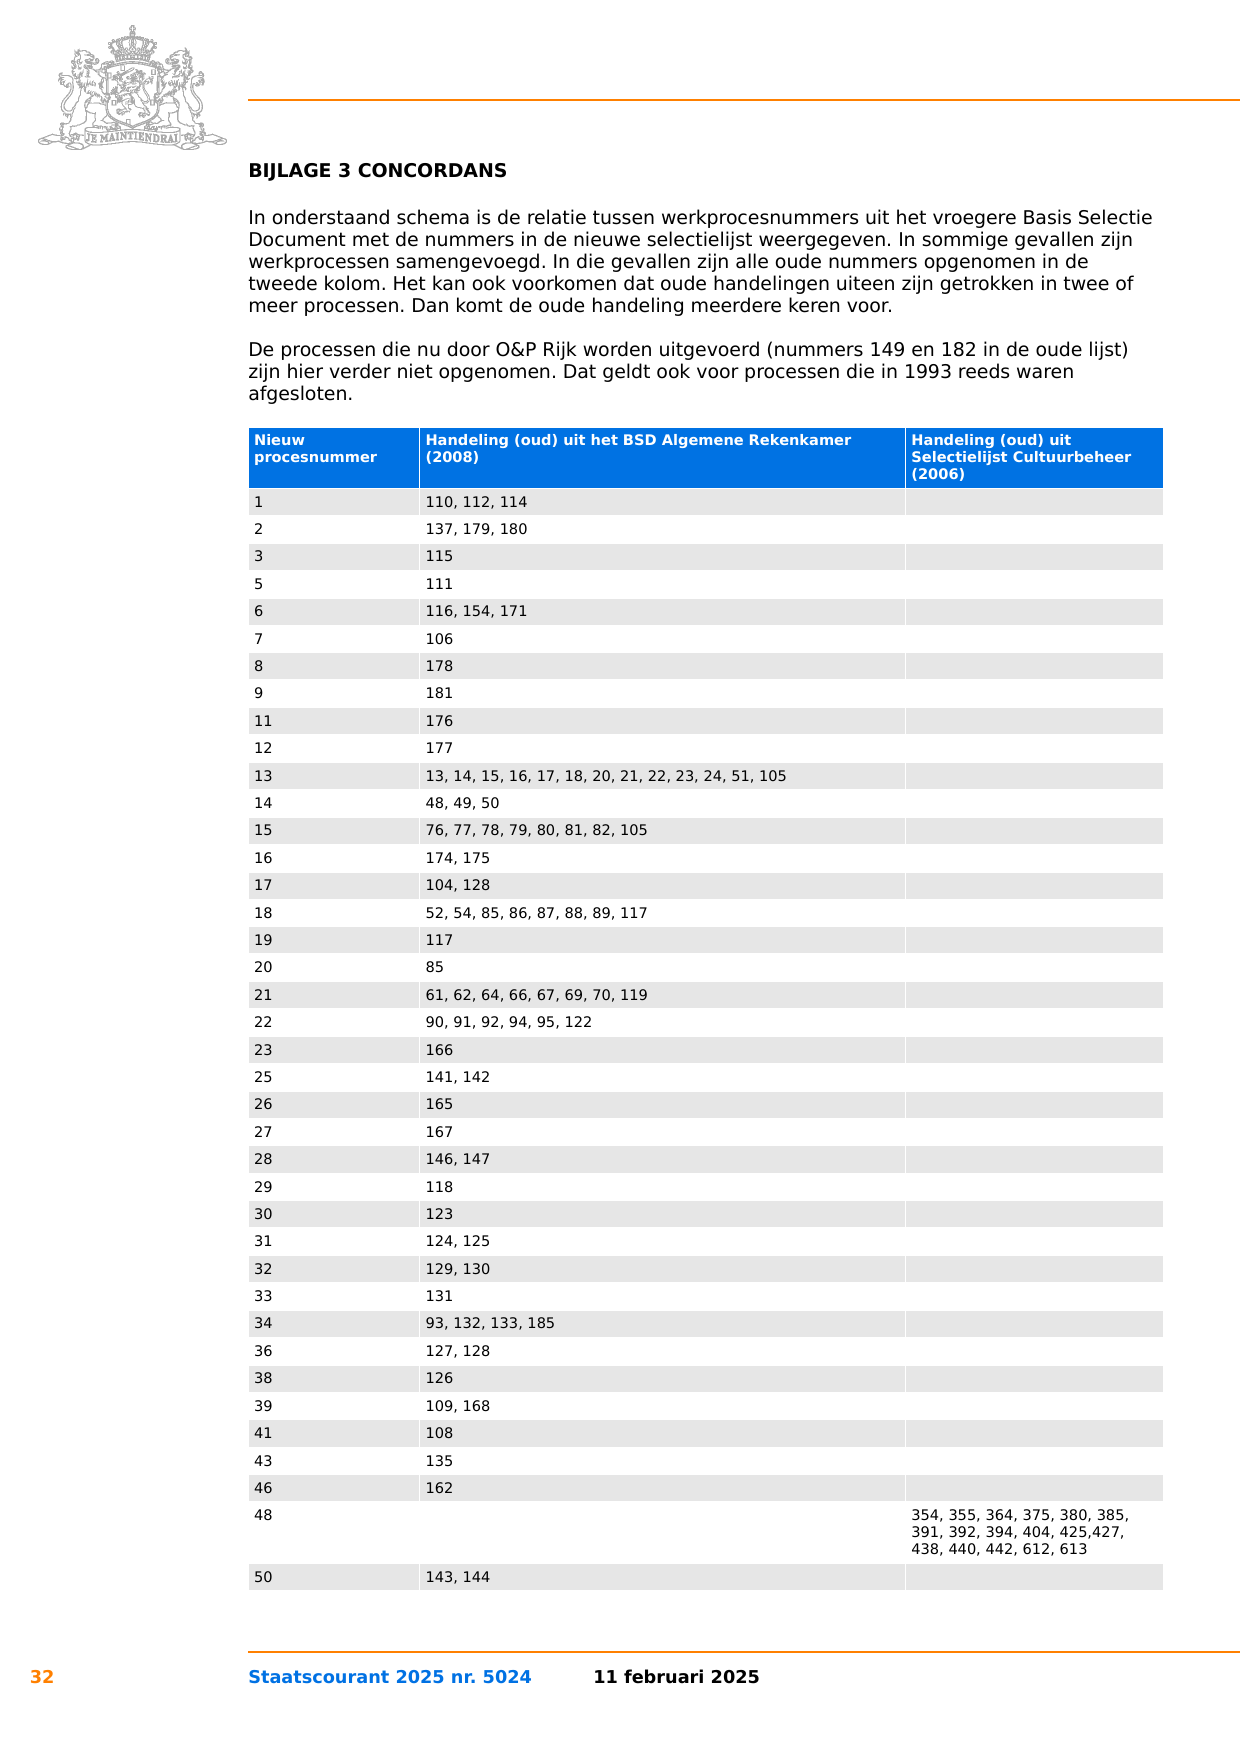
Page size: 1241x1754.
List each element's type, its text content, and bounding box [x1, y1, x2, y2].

table_cell 167 [420, 1119, 905, 1145]
table_cell [906, 1092, 1163, 1118]
table_cell 143, 144 [420, 1564, 905, 1590]
table_cell [906, 927, 1163, 953]
table_cell 354, 355, 364, 375, 380, 385, 391, 392, 394, 404, 425,427, 438, 440, 442, 612, 613 [906, 1503, 1163, 1563]
table_cell [906, 955, 1163, 981]
table_cell 20 [249, 955, 419, 981]
table_cell [906, 571, 1163, 597]
table_cell 115 [420, 544, 905, 570]
table_cell 176 [420, 708, 905, 734]
table_cell 85 [420, 955, 905, 981]
table_cell [906, 1366, 1163, 1392]
table_cell 52, 54, 85, 86, 87, 88, 89, 117 [420, 900, 905, 926]
table_cell 110, 112, 114 [420, 489, 905, 515]
table_cell 141, 142 [420, 1064, 905, 1091]
table_cell 165 [420, 1092, 905, 1118]
table_cell 137, 179, 180 [420, 516, 905, 543]
table_cell 17 [249, 873, 419, 899]
table_cell 181 [420, 681, 905, 707]
table_cell 116, 154, 171 [420, 599, 905, 625]
table_cell 177 [420, 735, 905, 762]
table_cell 12 [249, 735, 419, 762]
table_cell 48, 49, 50 [420, 790, 905, 817]
table_cell 25 [249, 1064, 419, 1091]
table_cell 16 [249, 845, 419, 871]
table_cell [906, 1448, 1163, 1474]
table_cell [906, 900, 1163, 926]
table_cell 21 [249, 982, 419, 1008]
table_cell 13, 14, 15, 16, 17, 18, 20, 21, 22, 23, 24, 51, 105 [420, 763, 905, 789]
picture [38, 25, 227, 150]
table_cell [906, 681, 1163, 707]
table_cell 29 [249, 1174, 419, 1200]
table_cell 124, 125 [420, 1229, 905, 1255]
text De processen die nu door O&P Rijk worden uitgevoerd (nummers 149 en 182 in de oude lijst) zijn hier verder niet opgenomen. Dat geldt ook voor processen die in 1993 reeds waren afgesloten. [248, 339, 1163, 404]
table_cell 93, 132, 133, 185 [420, 1311, 905, 1337]
table_cell [906, 873, 1163, 899]
table_cell 38 [249, 1366, 419, 1392]
table_cell 106 [420, 626, 905, 652]
table_cell 23 [249, 1037, 419, 1063]
table_cell [906, 845, 1163, 871]
table_cell 36 [249, 1338, 419, 1364]
table_cell 123 [420, 1201, 905, 1227]
table_cell [906, 599, 1163, 625]
table_cell 126 [420, 1366, 905, 1392]
table_cell 117 [420, 927, 905, 953]
table_cell 6 [249, 599, 419, 625]
table_cell 178 [420, 653, 905, 679]
table_cell 1 [249, 489, 419, 515]
table_cell 109, 168 [420, 1393, 905, 1419]
subtitle BIJLAGE 3 CONCORDANS [248, 160, 1163, 182]
table_cell [906, 1475, 1163, 1501]
table_cell [906, 1420, 1163, 1447]
table_cell [906, 1119, 1163, 1145]
table_cell 76, 77, 78, 79, 80, 81, 82, 105 [420, 818, 905, 844]
table_cell 104, 128 [420, 873, 905, 899]
table_cell [906, 1201, 1163, 1227]
table_cell 174, 175 [420, 845, 905, 871]
table_cell [906, 1037, 1163, 1063]
table_cell 111 [420, 571, 905, 597]
table_cell 19 [249, 927, 419, 953]
table_cell 127, 128 [420, 1338, 905, 1364]
table_cell [906, 735, 1163, 762]
table_cell 166 [420, 1037, 905, 1063]
table_cell 33 [249, 1283, 419, 1310]
table_cell 30 [249, 1201, 419, 1227]
table_cell 13 [249, 763, 419, 789]
table_cell 43 [249, 1448, 419, 1474]
table_cell [906, 790, 1163, 817]
table_cell [906, 653, 1163, 679]
table_cell 46 [249, 1475, 419, 1501]
table_header Nieuw procesnummer [249, 428, 419, 488]
table_cell [906, 1564, 1163, 1590]
table_cell 14 [249, 790, 419, 817]
table_cell [906, 1064, 1163, 1091]
table_cell 50 [249, 1564, 419, 1590]
table_cell [906, 1256, 1163, 1282]
table_cell 162 [420, 1475, 905, 1501]
table_cell [906, 1174, 1163, 1200]
table_cell 9 [249, 681, 419, 707]
table_cell 8 [249, 653, 419, 679]
table_cell [906, 708, 1163, 734]
table_cell [906, 516, 1163, 543]
table_cell 15 [249, 818, 419, 844]
table_header Handeling (oud) uit het BSD Algemene Rekenkamer (2008) [420, 428, 905, 488]
table_cell 32 [249, 1256, 419, 1282]
table_cell 129, 130 [420, 1256, 905, 1282]
table_cell 26 [249, 1092, 419, 1118]
text In onderstaand schema is de relatie tussen werkprocesnummers uit het vroegere Basis Selectie Document met de nummers in de nieuwe selectielijst weergegeven. In sommige gevallen zijn werkprocessen samengevoegd. In die gevallen zijn alle oude nummers opgenomen in de tweede kolom. Het kan ook voorkomen dat oude handelingen uiteen zijn getrokken in twee of meer processen. Dan komt de oude handeling meerdere keren voor. [248, 207, 1163, 317]
table_cell [906, 1338, 1163, 1364]
table_cell 2 [249, 516, 419, 543]
table_cell [906, 1146, 1163, 1173]
table_cell [906, 544, 1163, 570]
table_cell [906, 818, 1163, 844]
table_cell [906, 1229, 1163, 1255]
table_cell 135 [420, 1448, 905, 1474]
table_cell 31 [249, 1229, 419, 1255]
table_cell [906, 489, 1163, 515]
table_cell 41 [249, 1420, 419, 1447]
table_cell 7 [249, 626, 419, 652]
table_cell [906, 1393, 1163, 1419]
table_cell 131 [420, 1283, 905, 1310]
table_cell 48 [249, 1503, 419, 1563]
table_cell 11 [249, 708, 419, 734]
table_cell 118 [420, 1174, 905, 1200]
table_cell 90, 91, 92, 94, 95, 122 [420, 1009, 905, 1036]
table_cell [420, 1503, 905, 1563]
table_cell 34 [249, 1311, 419, 1337]
table_cell 61, 62, 64, 66, 67, 69, 70, 119 [420, 982, 905, 1008]
table_cell 22 [249, 1009, 419, 1036]
table_cell 28 [249, 1146, 419, 1173]
table_cell 3 [249, 544, 419, 570]
table_cell [906, 1009, 1163, 1036]
table_cell 146, 147 [420, 1146, 905, 1173]
table_cell 27 [249, 1119, 419, 1145]
table_cell [906, 763, 1163, 789]
table_header Handeling (oud) uit Selectielijst Cultuurbeheer (2006) [906, 428, 1163, 488]
table_cell [906, 1311, 1163, 1337]
table_cell 5 [249, 571, 419, 597]
table_cell 108 [420, 1420, 905, 1447]
table_cell [906, 982, 1163, 1008]
table_cell 39 [249, 1393, 419, 1419]
table_cell 18 [249, 900, 419, 926]
table_cell [906, 1283, 1163, 1310]
table_cell [906, 626, 1163, 652]
